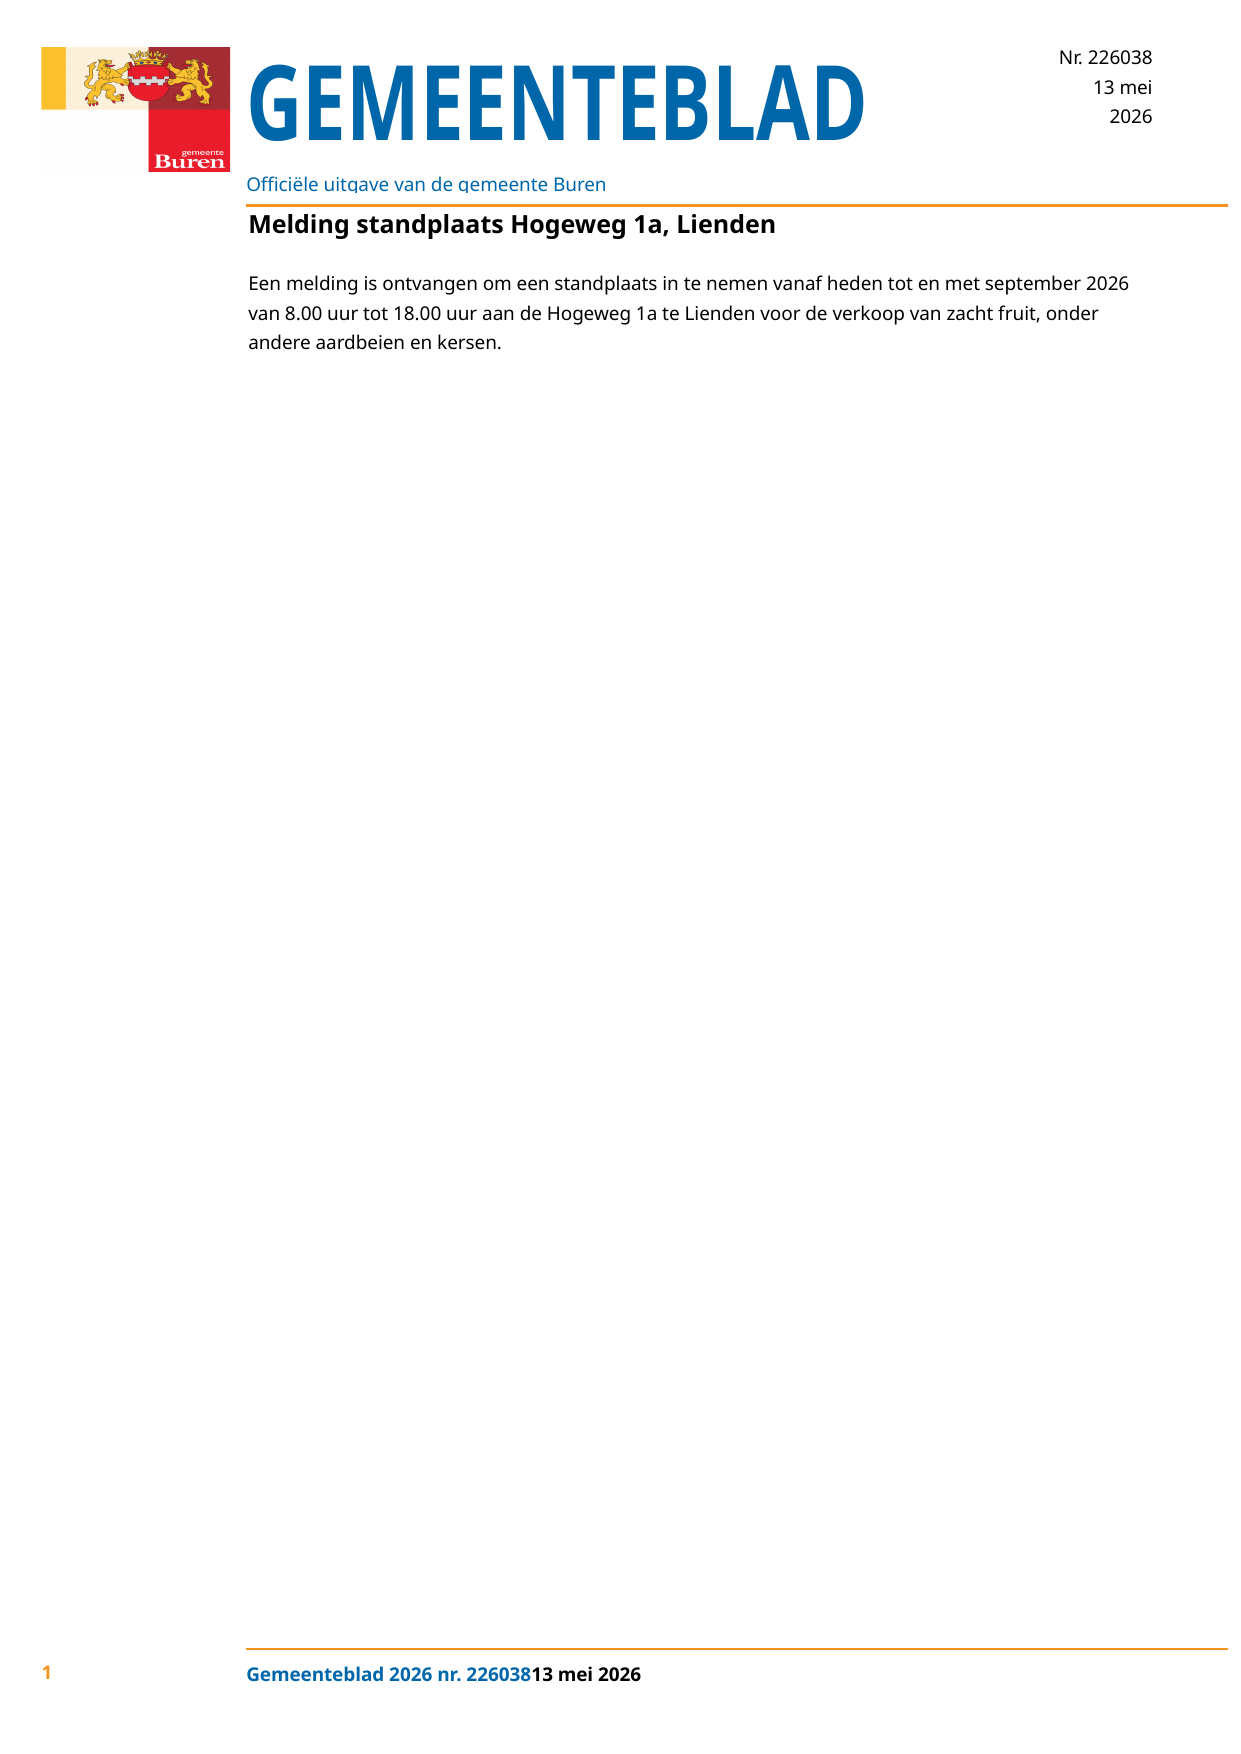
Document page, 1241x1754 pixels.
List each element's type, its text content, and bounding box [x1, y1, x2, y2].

picture [41, 47, 231, 172]
text Een melding is ontvangen om een standplaats in te nemen vanaf heden tot en met september 2026 van 8.00 uur tot 18.00 uur aan de Hogeweg 1a te Lienden voor de verkoop van zacht fruit, onder andere aardbeien en kersen. [248, 270, 1152, 355]
text Melding standplaats Hogeweg 1a, Lienden [248, 207, 1152, 241]
